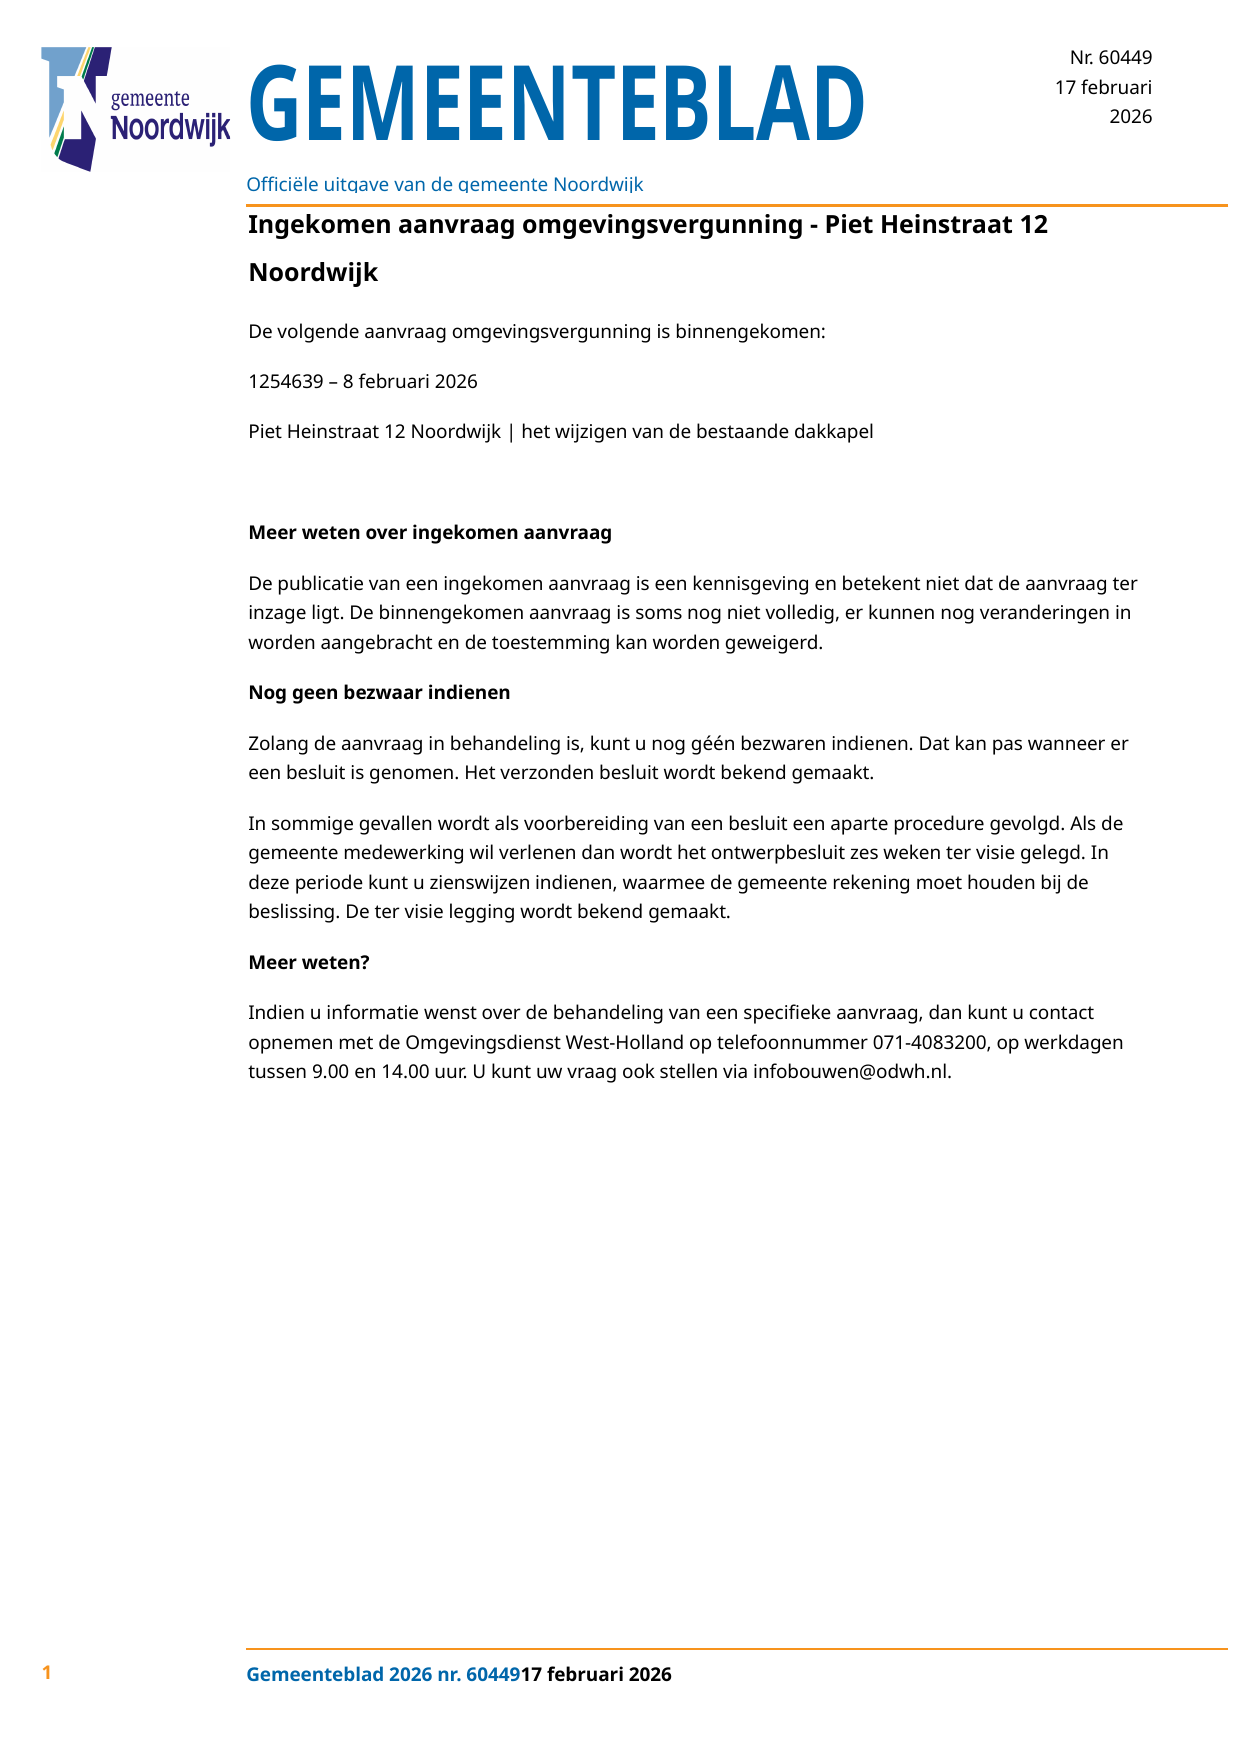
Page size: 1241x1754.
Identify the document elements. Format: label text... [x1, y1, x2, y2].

text Piet Heinstraat 12 Noordwijk | het wijzigen van de bestaande dakkapel [248, 419, 1152, 444]
text 1254639 – 8 februari 2026 [248, 368, 1152, 394]
text Nog geen bezwaar indienen [248, 679, 1152, 705]
text Ingekomen aanvraag omgevingsvergunning - Piet Heinstraat 12 Noordwijk [248, 207, 1152, 288]
picture [41, 47, 231, 172]
text Zolang de aanvraag in behandeling is, kunt u nog géén bezwaren indienen. Dat kan pas wanneer er een besluit is genomen. Het verzonden besluit wordt bekend gemaakt. [248, 730, 1152, 785]
text Meer weten over ingekomen aanvraag [248, 519, 1152, 545]
text De volgende aanvraag omgevingsvergunning is binnengekomen: [248, 318, 1152, 344]
text Indien u informatie wenst over de behandeling van een specifieke aanvraag, dan kunt u contact opnemen met de Omgevingsdienst West-Holland op telefoonnummer 071-4083200, op werkdagen tussen 9.00 en 14.00 uur. U kunt uw vraag ook stellen via infobouwen@odwh.nl. [248, 999, 1152, 1084]
text Meer weten? [248, 949, 1152, 975]
text De publicatie van een ingekomen aanvraag is een kennisgeving en betekent niet dat de aanvraag ter inzage ligt. De binnengekomen aanvraag is soms nog niet volledig, er kunnen nog veranderingen in worden aangebracht en de toestemming kan worden geweigerd. [248, 570, 1152, 655]
text In sommige gevallen wordt als voorbereiding van een besluit een aparte procedure gevolgd. Als de gemeente medewerking wil verlenen dan wordt het ontwerpbesluit zes weken ter visie gelegd. In deze periode kunt u zienswijzen indienen, waarmee de gemeente rekening moet houden bij de beslissing. De ter visie legging wordt bekend gemaakt. [248, 810, 1152, 924]
